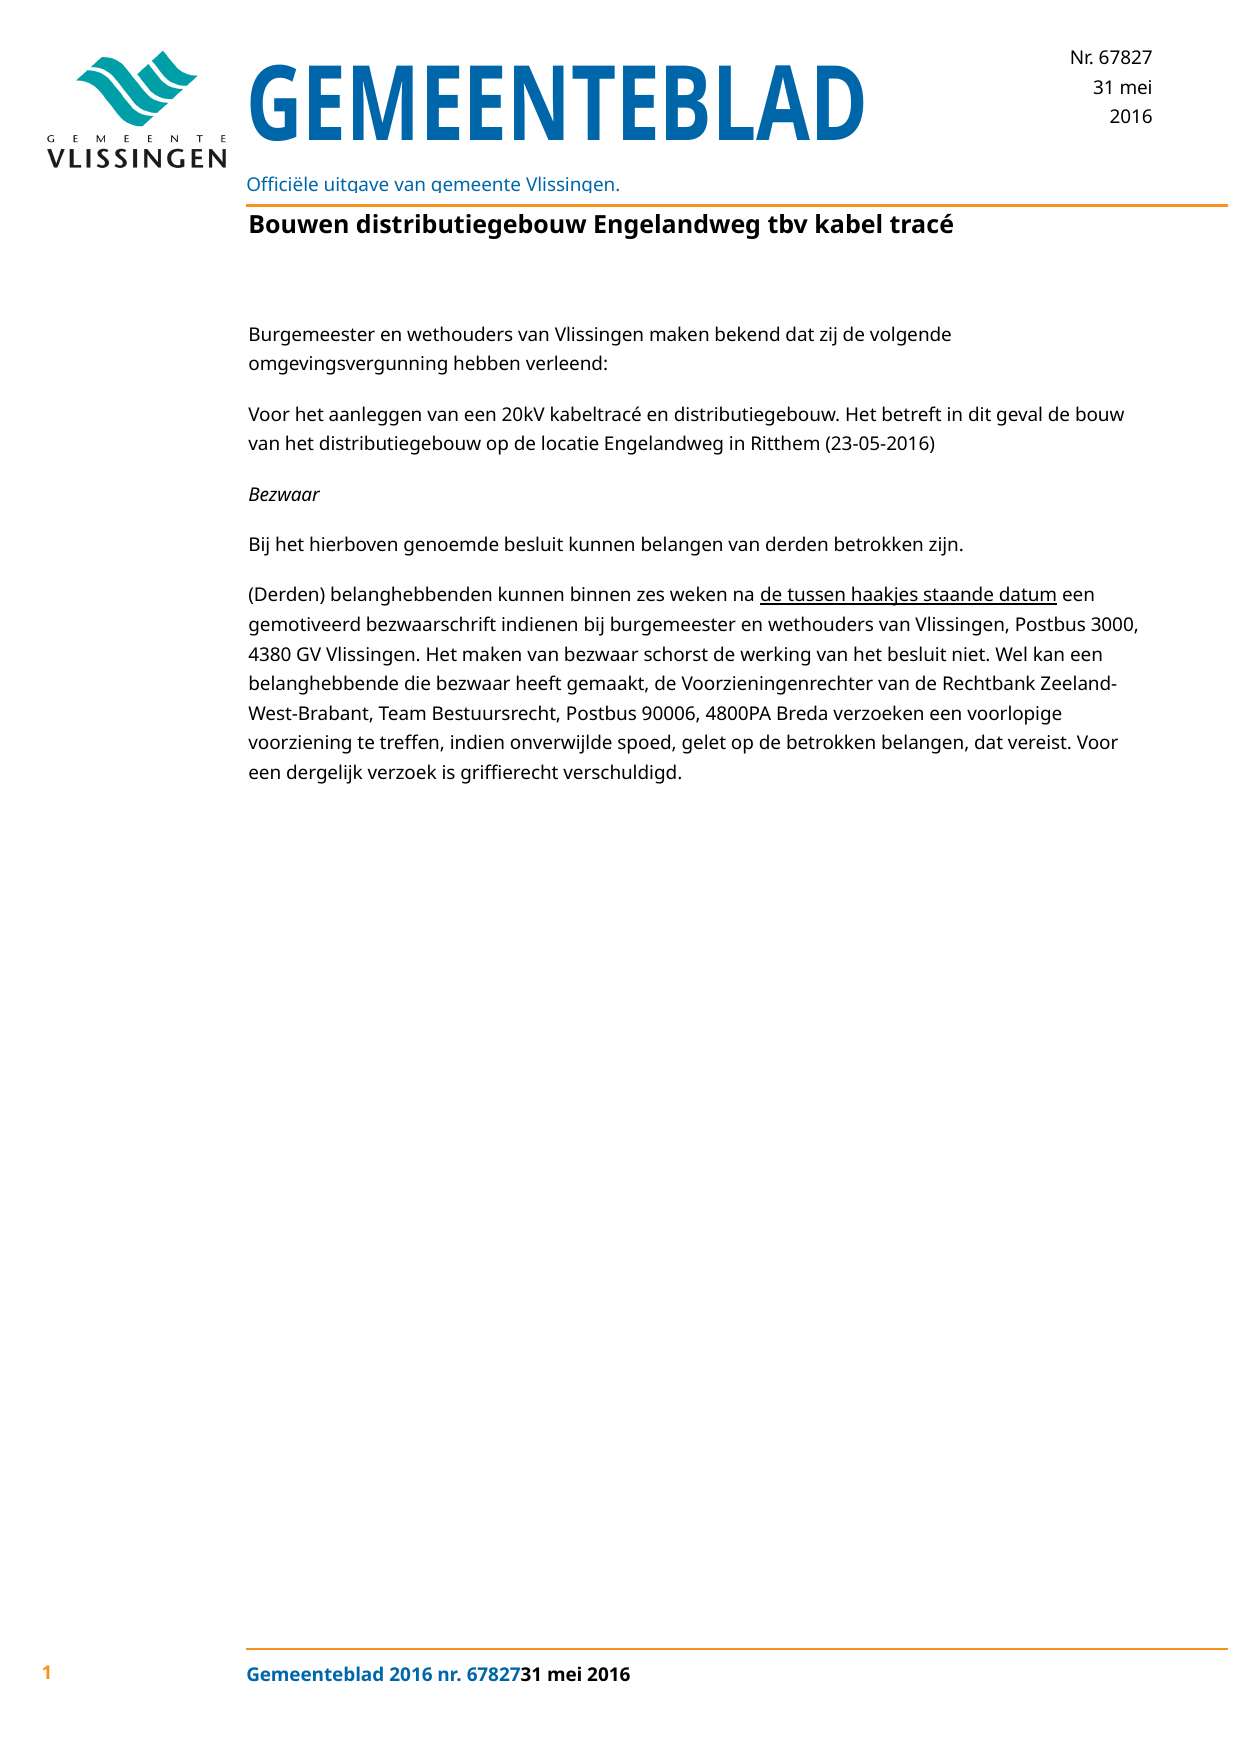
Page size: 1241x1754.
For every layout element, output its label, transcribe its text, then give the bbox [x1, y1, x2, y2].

text (Derden) belanghebbenden kunnen binnen zes weken na de tussen haakjes staande datum een gemotiveerd bezwaarschrift indienen bij burgemeester en wethouders van Vlissingen, Postbus 3000, 4380 GV Vlissingen. Het maken van bezwaar schorst de werking van het besluit niet. Wel kan een belanghebbende die bezwaar heeft gemaakt, de Voorzieningenrechter van de Rechtbank Zeeland-West-Brabant, Team Bestuursrecht, Postbus 90006, 4800PA Breda verzoeken een voorlopige voorziening te treffen, indien onverwijlde spoed, gelet op de betrokken belangen, dat vereist. Voor een dergelijk verzoek is griffierecht verschuldigd. [248, 582, 1152, 785]
text Bij het hierboven genoemde besluit kunnen belangen van derden betrokken zijn. [248, 531, 1152, 557]
text Burgemeester en wethouders van Vlissingen maken bekend dat zij de volgende omgevingsvergunning hebben verleend: [248, 321, 1152, 376]
text Voor het aanleggen van een 20kV kabeltracé en distributiegebouw. Het betreft in dit geval de bouw van het distributiegebouw op de locatie Engelandweg in Ritthem (23-05-2016) [248, 401, 1152, 456]
text Bouwen distributiegebouw Engelandweg tbv kabel tracé [248, 207, 1152, 241]
text Bezwaar [248, 481, 1152, 506]
picture [41, 47, 231, 172]
